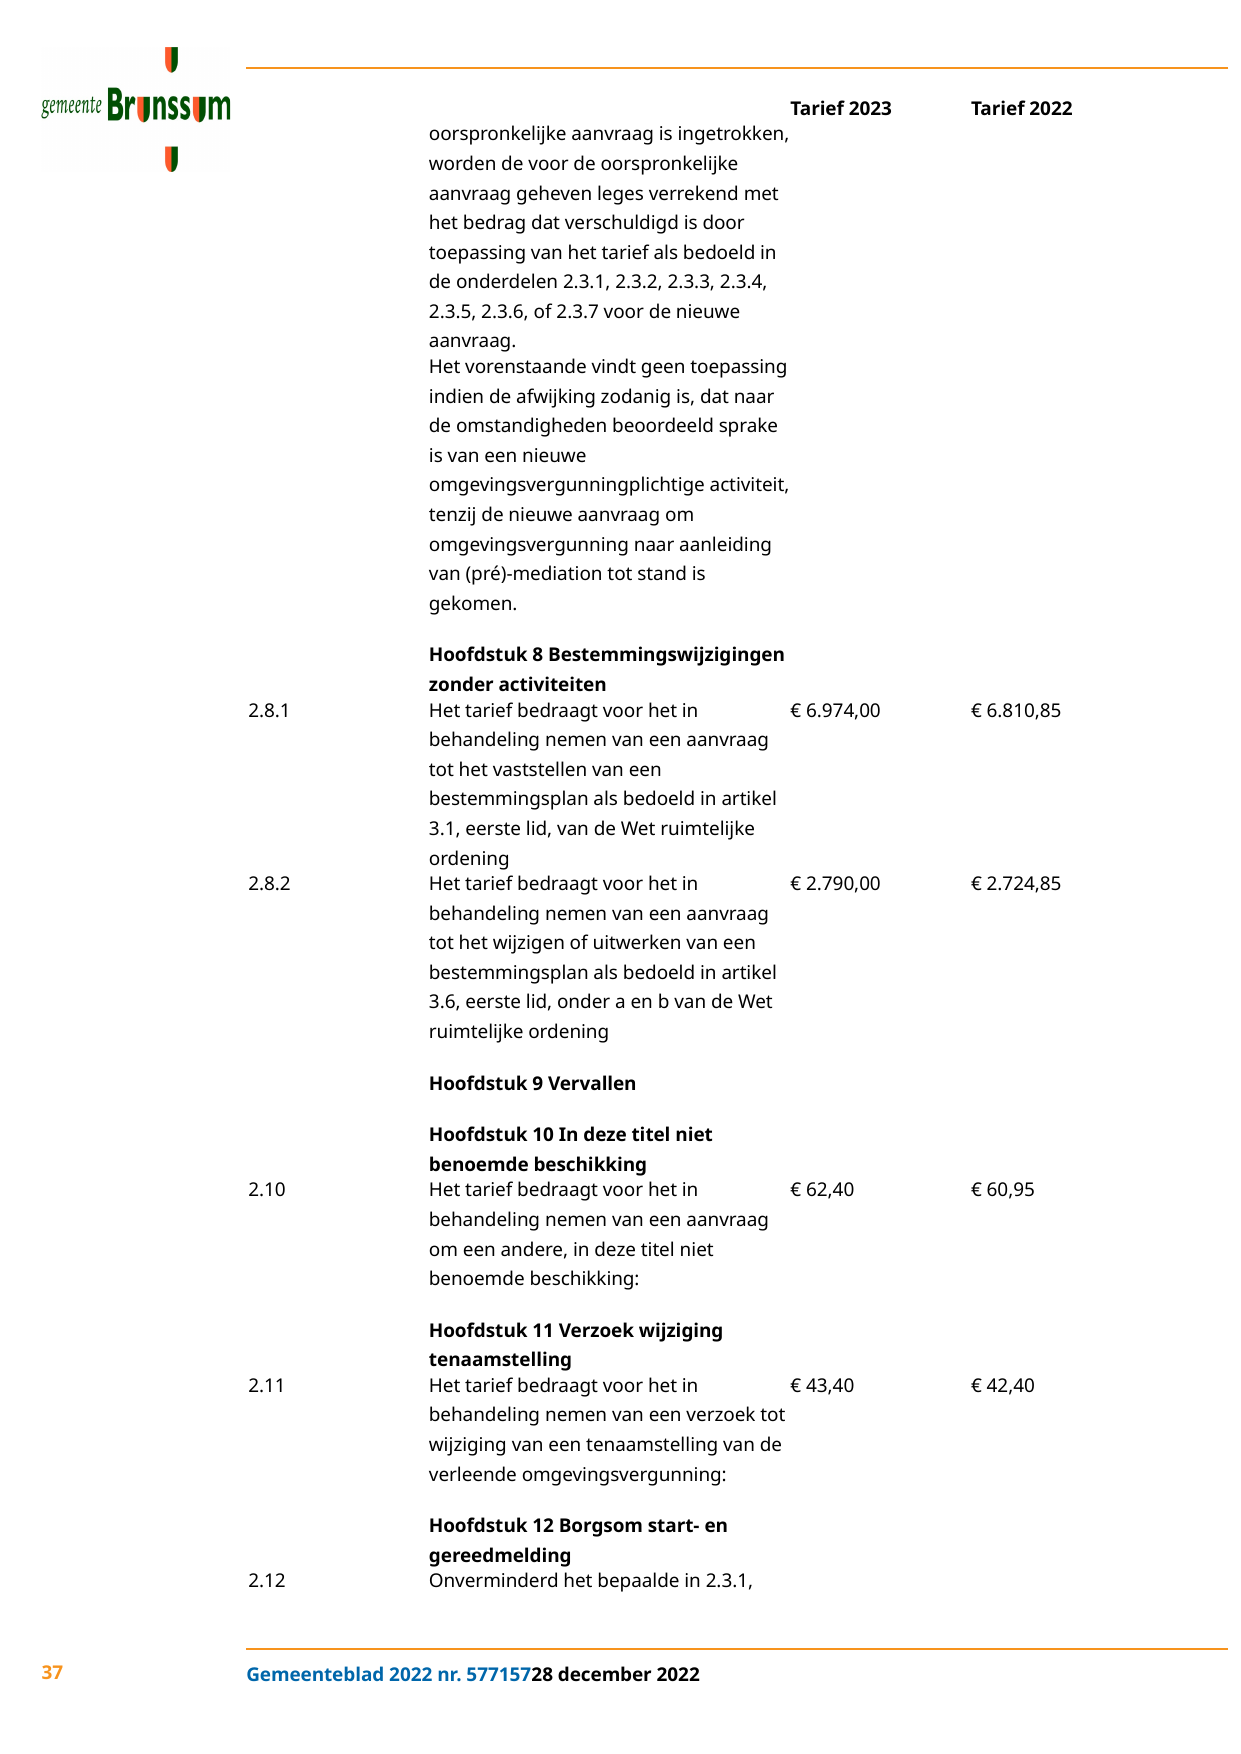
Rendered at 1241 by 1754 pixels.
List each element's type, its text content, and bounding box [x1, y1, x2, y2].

table_cell [790, 1487, 971, 1512]
table_cell [248, 1317, 429, 1372]
table_cell € 62,40 [790, 1177, 971, 1291]
table_cell € 43,40 [790, 1372, 971, 1487]
table_cell [248, 616, 429, 641]
table_cell [790, 1317, 971, 1372]
table_cell [790, 1121, 971, 1177]
table_header [248, 95, 429, 121]
table_cell [248, 1070, 429, 1096]
table_cell € 6.810,85 [971, 697, 1152, 870]
table_cell € 60,95 [971, 1177, 1152, 1291]
table_header Tarief 2022 [971, 95, 1152, 121]
table_header Tarief 2023 [790, 95, 971, 121]
table_cell [248, 1291, 429, 1317]
table_cell Het tarief bedraagt voor het in behandeling nemen van een aanvraag om een andere, in deze titel niet benoemde beschikking: [429, 1177, 790, 1291]
table_cell [248, 641, 429, 697]
table_cell [971, 1070, 1152, 1096]
picture [41, 47, 231, 172]
table_cell [790, 1070, 971, 1096]
table_cell € 2.724,85 [971, 870, 1152, 1044]
table_cell [971, 121, 1152, 353]
table_cell [971, 1291, 1152, 1317]
table_cell [790, 121, 971, 353]
table_cell 2.10 [248, 1177, 429, 1291]
table_cell [790, 1291, 971, 1317]
table_cell Hoofdstuk 12 Borgsom start- en gereedmelding [429, 1512, 790, 1568]
table_cell [971, 1487, 1152, 1512]
table_cell 2.8.2 [248, 870, 429, 1044]
table_cell 2.12 [248, 1568, 429, 1593]
table_cell [429, 1487, 790, 1512]
table_cell [790, 1568, 971, 1593]
table_cell [248, 353, 429, 616]
table_cell Hoofdstuk 9 Vervallen [429, 1070, 790, 1096]
table_cell [971, 1096, 1152, 1121]
table_cell € 42,40 [971, 1372, 1152, 1487]
table_cell [790, 1096, 971, 1121]
table_cell [971, 1568, 1152, 1593]
table_cell [971, 616, 1152, 641]
table_cell [971, 1121, 1152, 1177]
table_cell [248, 1487, 429, 1512]
table_cell [429, 1044, 790, 1070]
table_cell Hoofdstuk 8 Bestemmingswijzigingen zonder activiteiten [429, 641, 790, 697]
table_cell [790, 1512, 971, 1568]
table_cell Het tarief bedraagt voor het in behandeling nemen van een verzoek tot wijziging van een tenaamstelling van de verleende omgevingsvergunning: [429, 1372, 790, 1487]
table_cell [429, 1291, 790, 1317]
table_cell [971, 1512, 1152, 1568]
table_cell [429, 1096, 790, 1121]
table_cell Het vorenstaande vindt geen toepassing indien de afwijking zodanig is, dat naar de omstandigheden beoordeeld sprake is van een nieuwe omgevingsvergunningplichtige activiteit, tenzij de nieuwe aanvraag om omgevingsvergunning naar aanleiding van (pré)-mediation tot stand is gekomen. [429, 353, 790, 616]
table_cell [790, 616, 971, 641]
table_cell 2.11 [248, 1372, 429, 1487]
table_cell [429, 616, 790, 641]
table_cell [971, 1044, 1152, 1070]
table_cell [248, 1096, 429, 1121]
table_cell Het tarief bedraagt voor het in behandeling nemen van een aanvraag tot het vaststellen van een bestemmingsplan als bedoeld in artikel 3.1, eerste lid, van de Wet ruimtelijke ordening [429, 697, 790, 870]
table_cell [248, 1121, 429, 1177]
table_cell [248, 1512, 429, 1568]
table_cell 2.8.1 [248, 697, 429, 870]
table_header [429, 95, 790, 121]
table_cell [248, 121, 429, 353]
table_cell [971, 1317, 1152, 1372]
table_cell oorspronkelijke aanvraag is ingetrokken, worden de voor de oorspronkelijke aanvraag geheven leges verrekend met het bedrag dat verschuldigd is door toepassing van het tarief als bedoeld in de onderdelen 2.3.1, 2.3.2, 2.3.3, 2.3.4, 2.3.5, 2.3.6, of 2.3.7 voor de nieuwe aanvraag. [429, 121, 790, 353]
table_cell [971, 641, 1152, 697]
table_cell [971, 353, 1152, 616]
table_cell [790, 641, 971, 697]
table_cell € 6.974,00 [790, 697, 971, 870]
table_cell [790, 353, 971, 616]
table_cell [790, 1044, 971, 1070]
table_cell Onverminderd het bepaalde in 2.3.1, [429, 1568, 790, 1593]
table_cell Hoofdstuk 11 Verzoek wijziging tenaamstelling [429, 1317, 790, 1372]
table_cell € 2.790,00 [790, 870, 971, 1044]
table_cell Het tarief bedraagt voor het in behandeling nemen van een aanvraag tot het wijzigen of uitwerken van een bestemmingsplan als bedoeld in artikel 3.6, eerste lid, onder a en b van de Wet ruimtelijke ordening [429, 870, 790, 1044]
table_cell [248, 1044, 429, 1070]
table_cell Hoofdstuk 10 In deze titel niet benoemde beschikking [429, 1121, 790, 1177]
